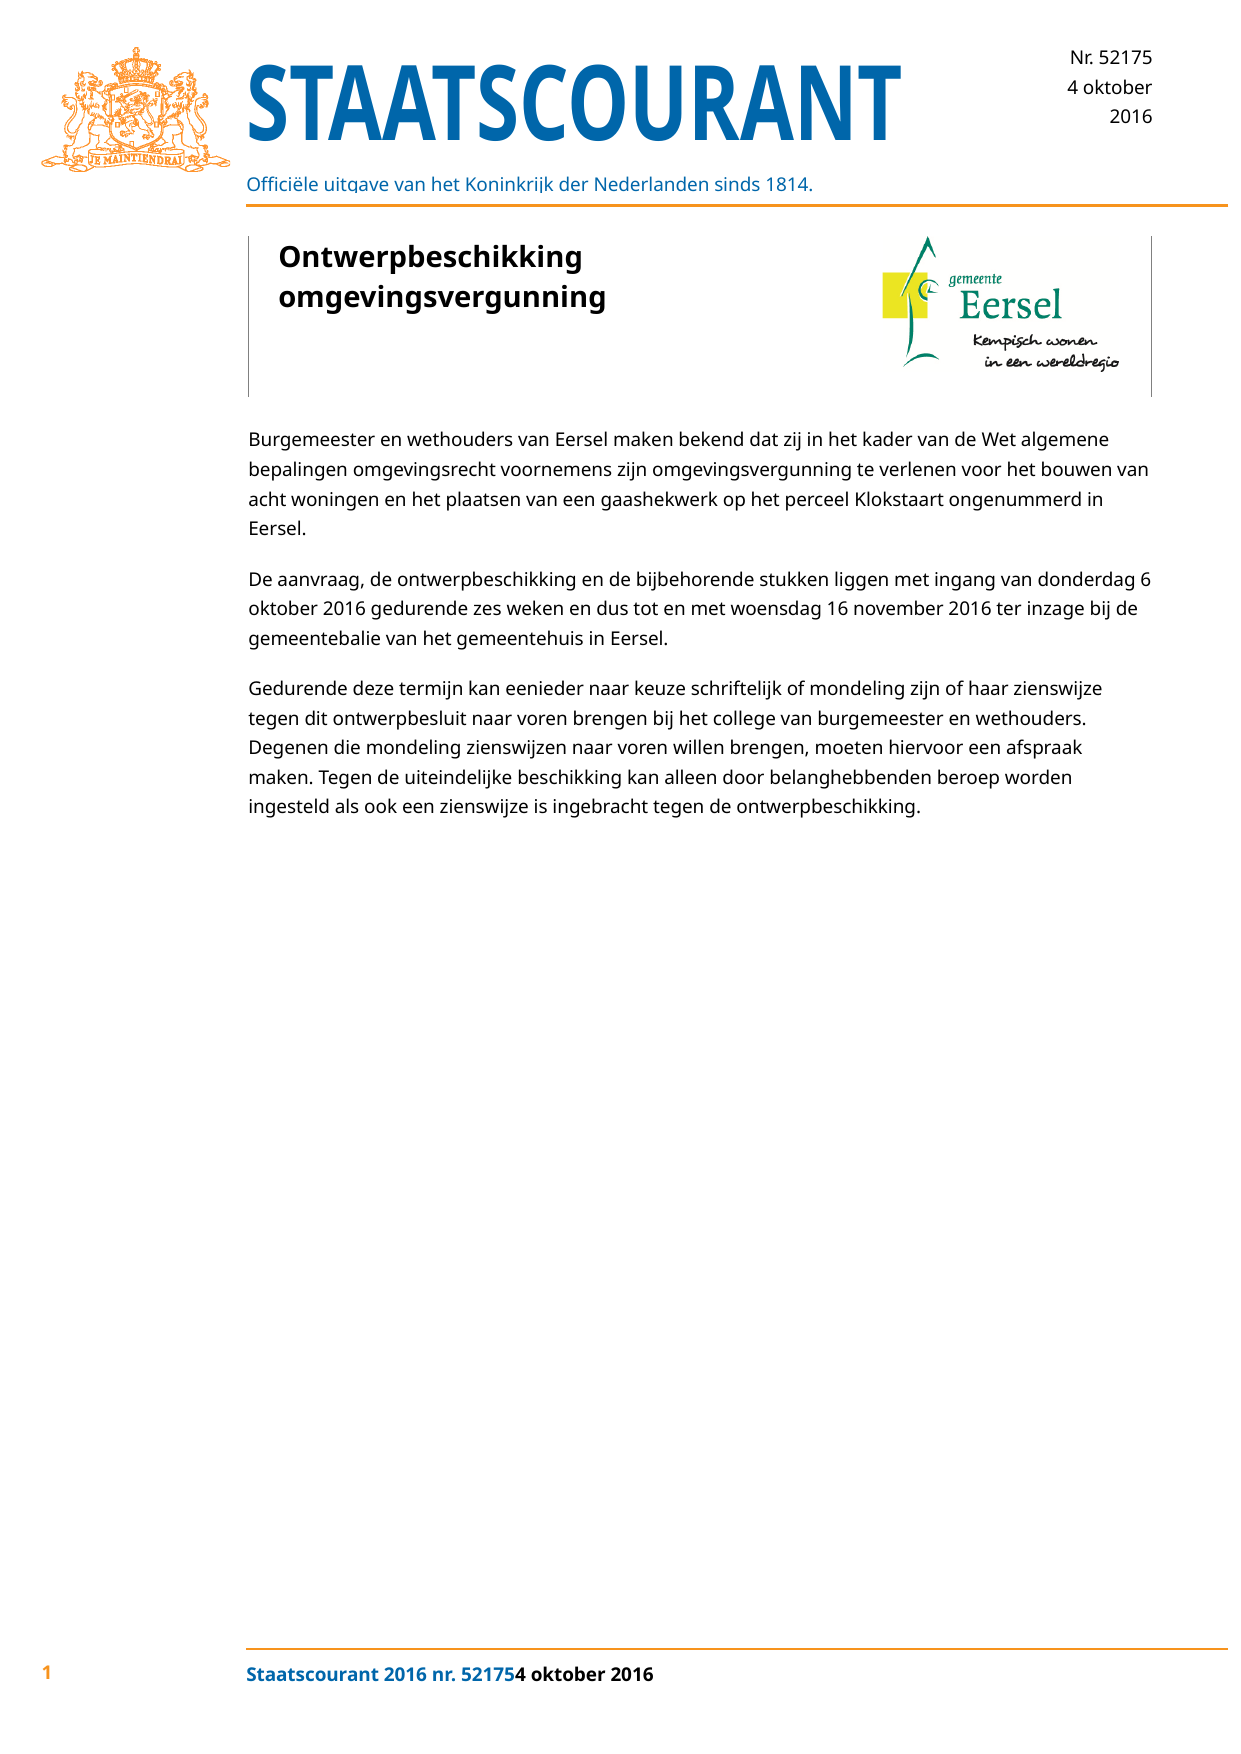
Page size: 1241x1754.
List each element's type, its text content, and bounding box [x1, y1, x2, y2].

text De aanvraag, de ontwerpbeschikking en de bijbehorende stukken liggen met ingang van donderdag 6 oktober 2016 gedurende zes weken en dus tot en met woensdag 16 november 2016 ter inzage bij de gemeentebalie van het gemeentehuis in Eersel. [248, 566, 1152, 651]
table_header Ontwerpbeschikking omgevingsvergunning [249, 236, 850, 397]
text Gedurende deze termijn kan eenieder naar keuze schriftelijk of mondeling zijn of haar zienswijze tegen dit ontwerpbesluit naar voren brengen bij het college van burgemeester en wethouders. Degenen die mondeling zienswijzen naar voren willen brengen, moeten hiervoor een afspraak maken. Tegen de uiteindelijke beschikking kan alleen door belanghebbenden beroep worden ingesteld als ook een zienswijze is ingebracht tegen de ontwerpbeschikking. [248, 675, 1152, 819]
table_header [850, 236, 1151, 397]
picture [41, 47, 231, 172]
text Burgemeester en wethouders van Eersel maken bekend dat zij in het kader van de Wet algemene bepalingen omgevingsrecht voornemens zijn omgevingsvergunning te verlenen voor het bouwen van acht woningen en het plaatsen van een gaashekwerk op het perceel Klokstaart ongenummerd in Eersel. [248, 427, 1152, 541]
picture [882, 236, 1119, 372]
